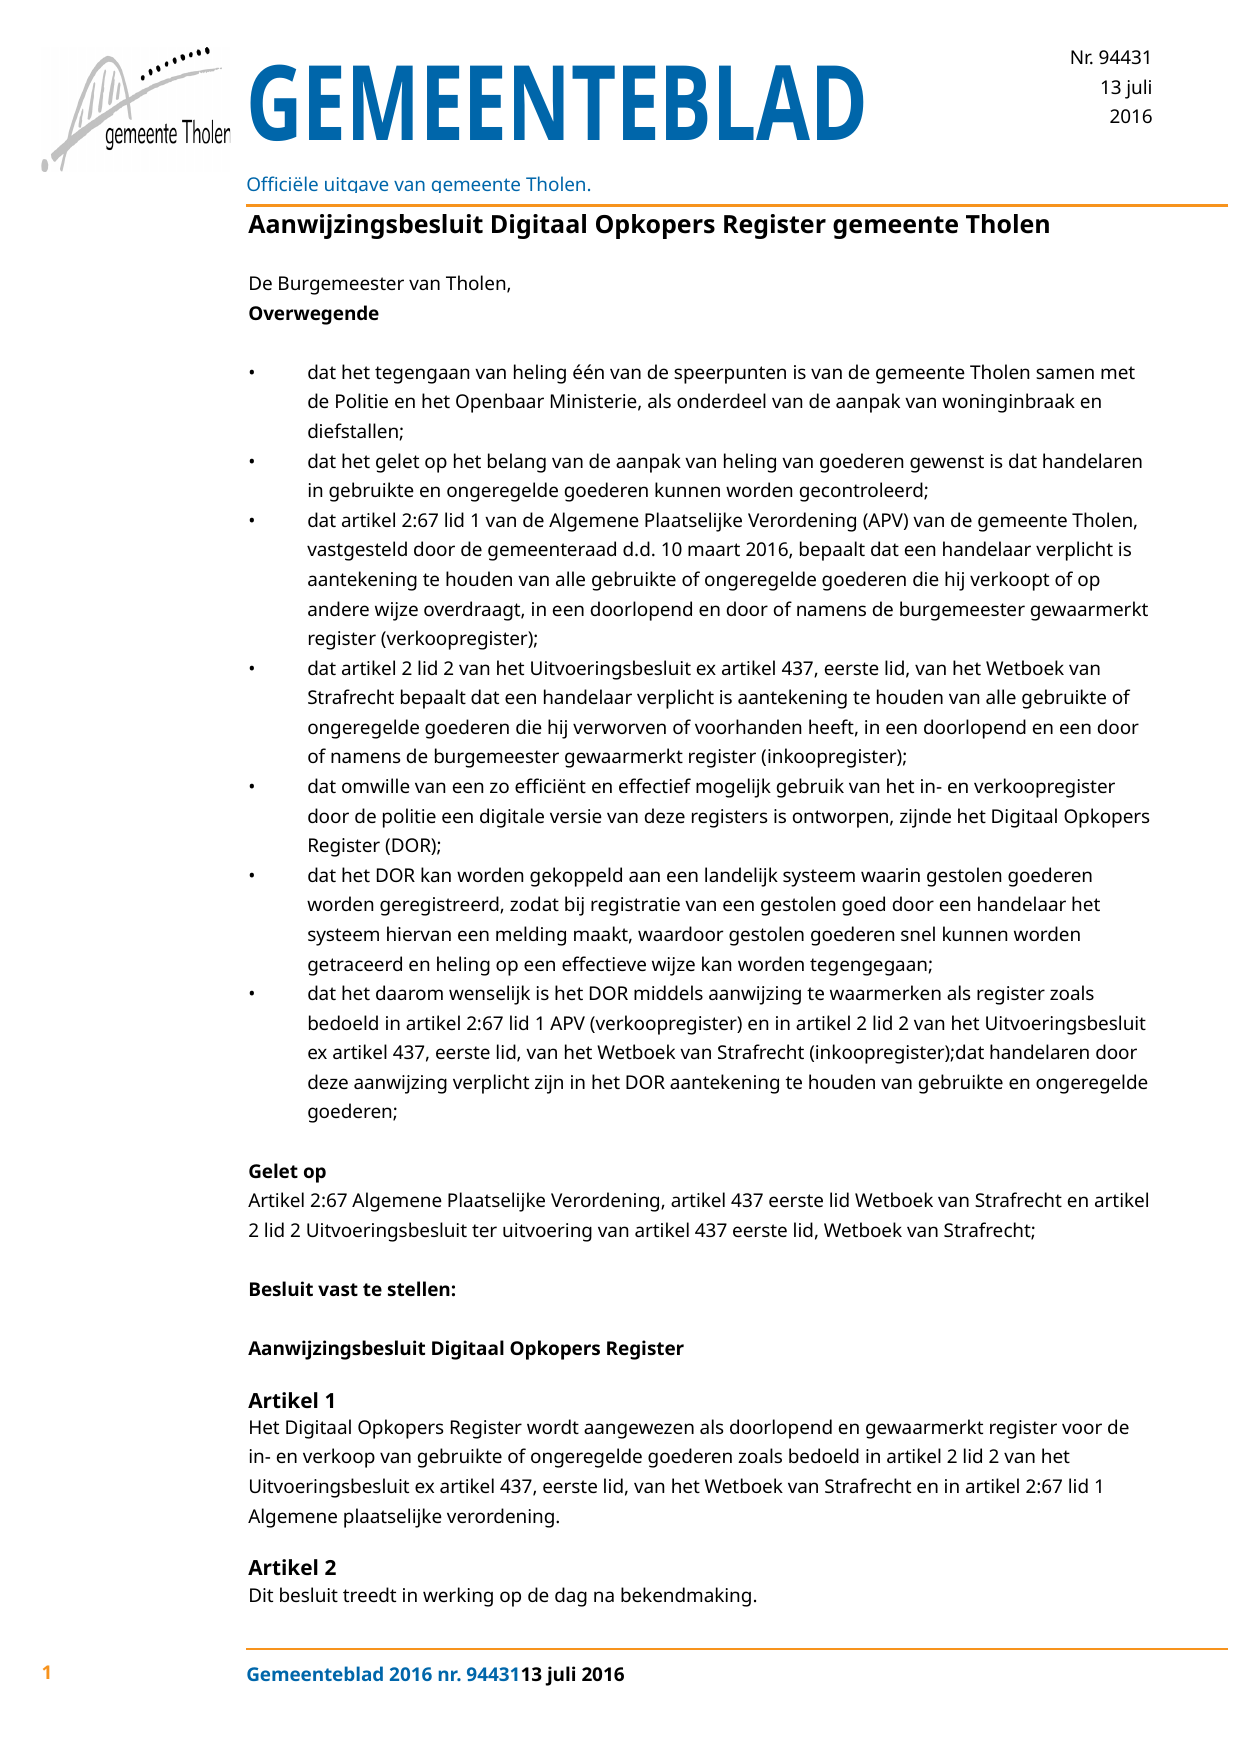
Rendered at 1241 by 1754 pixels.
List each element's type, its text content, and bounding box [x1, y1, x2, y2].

list dat het gelet op het belang van de aanpak van heling van goederen gewenst is dat handelaren in gebruikte en ongeregelde goederen kunnen worden gecontroleerd; [248, 448, 1152, 503]
text Artikel 2 [248, 1553, 1152, 1582]
list dat het daarom wenselijk is het DOR middels aanwijzing te waarmerken als register zoals bedoeld in artikel 2:67 lid 1 APV (verkoopregister) en in artikel 2 lid 2 van het Uitvoeringsbesluit ex artikel 437, eerste lid, van het Wetboek van Strafrecht (inkoopregister);dat handelaren door deze aanwijzing verplicht zijn in het DOR aantekening te houden van gebruikte en ongeregelde goederen; [248, 980, 1152, 1124]
list dat omwille van een zo efficiënt en effectief mogelijk gebruik van het in- en verkoopregister door de politie een digitale versie van deze registers is ontworpen, zijnde het Digitaal Opkopers Register (DOR); [248, 773, 1152, 858]
list dat artikel 2 lid 2 van het Uitvoeringsbesluit ex artikel 437, eerste lid, van het Wetboek van Strafrecht bepaalt dat een handelaar verplicht is aantekening te houden van alle gebruikte of ongeregelde goederen die hij verworven of voorhanden heeft, in een doorlopend en een door of namens de burgemeester gewaarmerkt register (inkoopregister); [248, 655, 1152, 769]
text De Burgemeester van Tholen, [248, 270, 1152, 296]
text Het Digitaal Opkopers Register wordt aangewezen als doorlopend en gewaarmerkt register voor de in- en verkoop van gebruikte of ongeregelde goederen zoals bedoeld in artikel 2 lid 2 van het Uitvoeringsbesluit ex artikel 437, eerste lid, van het Wetboek van Strafrecht en in artikel 2:67 lid 1 Algemene plaatselijke verordening. [248, 1414, 1152, 1529]
list dat het tegengaan van heling één van de speerpunten is van de gemeente Tholen samen met de Politie en het Openbaar Ministerie, als onderdeel van de aanpak van woninginbraak en diefstallen; [248, 359, 1152, 444]
text Besluit vast te stellen: [248, 1276, 1152, 1302]
text Overwegende [248, 300, 1152, 326]
list dat artikel 2:67 lid 1 van de Algemene Plaatselijke Verordening (APV) van de gemeente Tholen, vastgesteld door de gemeenteraad d.d. 10 maart 2016, bepaalt dat een handelaar verplicht is aantekening te houden van alle gebruikte of ongeregelde goederen die hij verkoopt of op andere wijze overdraagt, in een doorlopend en door of namens de burgemeester gewaarmerkt register (verkoopregister); [248, 507, 1152, 651]
text Aanwijzingsbesluit Digitaal Opkopers Register gemeente Tholen [248, 207, 1152, 241]
text Artikel 2:67 Algemene Plaatselijke Verordening, artikel 437 eerste lid Wetboek van Strafrecht en artikel 2 lid 2 Uitvoeringsbesluit ter uitvoering van artikel 437 eerste lid, Wetboek van Strafrecht; [248, 1187, 1152, 1243]
text Aanwijzingsbesluit Digitaal Opkopers Register [248, 1335, 1152, 1361]
text Dit besluit treedt in werking op de dag na bekendmaking. [248, 1582, 1152, 1607]
picture [41, 47, 231, 172]
list dat het DOR kan worden gekoppeld aan een landelijk systeem waarin gestolen goederen worden geregistreerd, zodat bij registratie van een gestolen goed door een handelaar het systeem hiervan een melding maakt, waardoor gestolen goederen snel kunnen worden getraceerd en heling op een effectieve wijze kan worden tegengegaan; [248, 862, 1152, 976]
text Artikel 1 [248, 1386, 1152, 1414]
text Gelet op [248, 1158, 1152, 1183]
